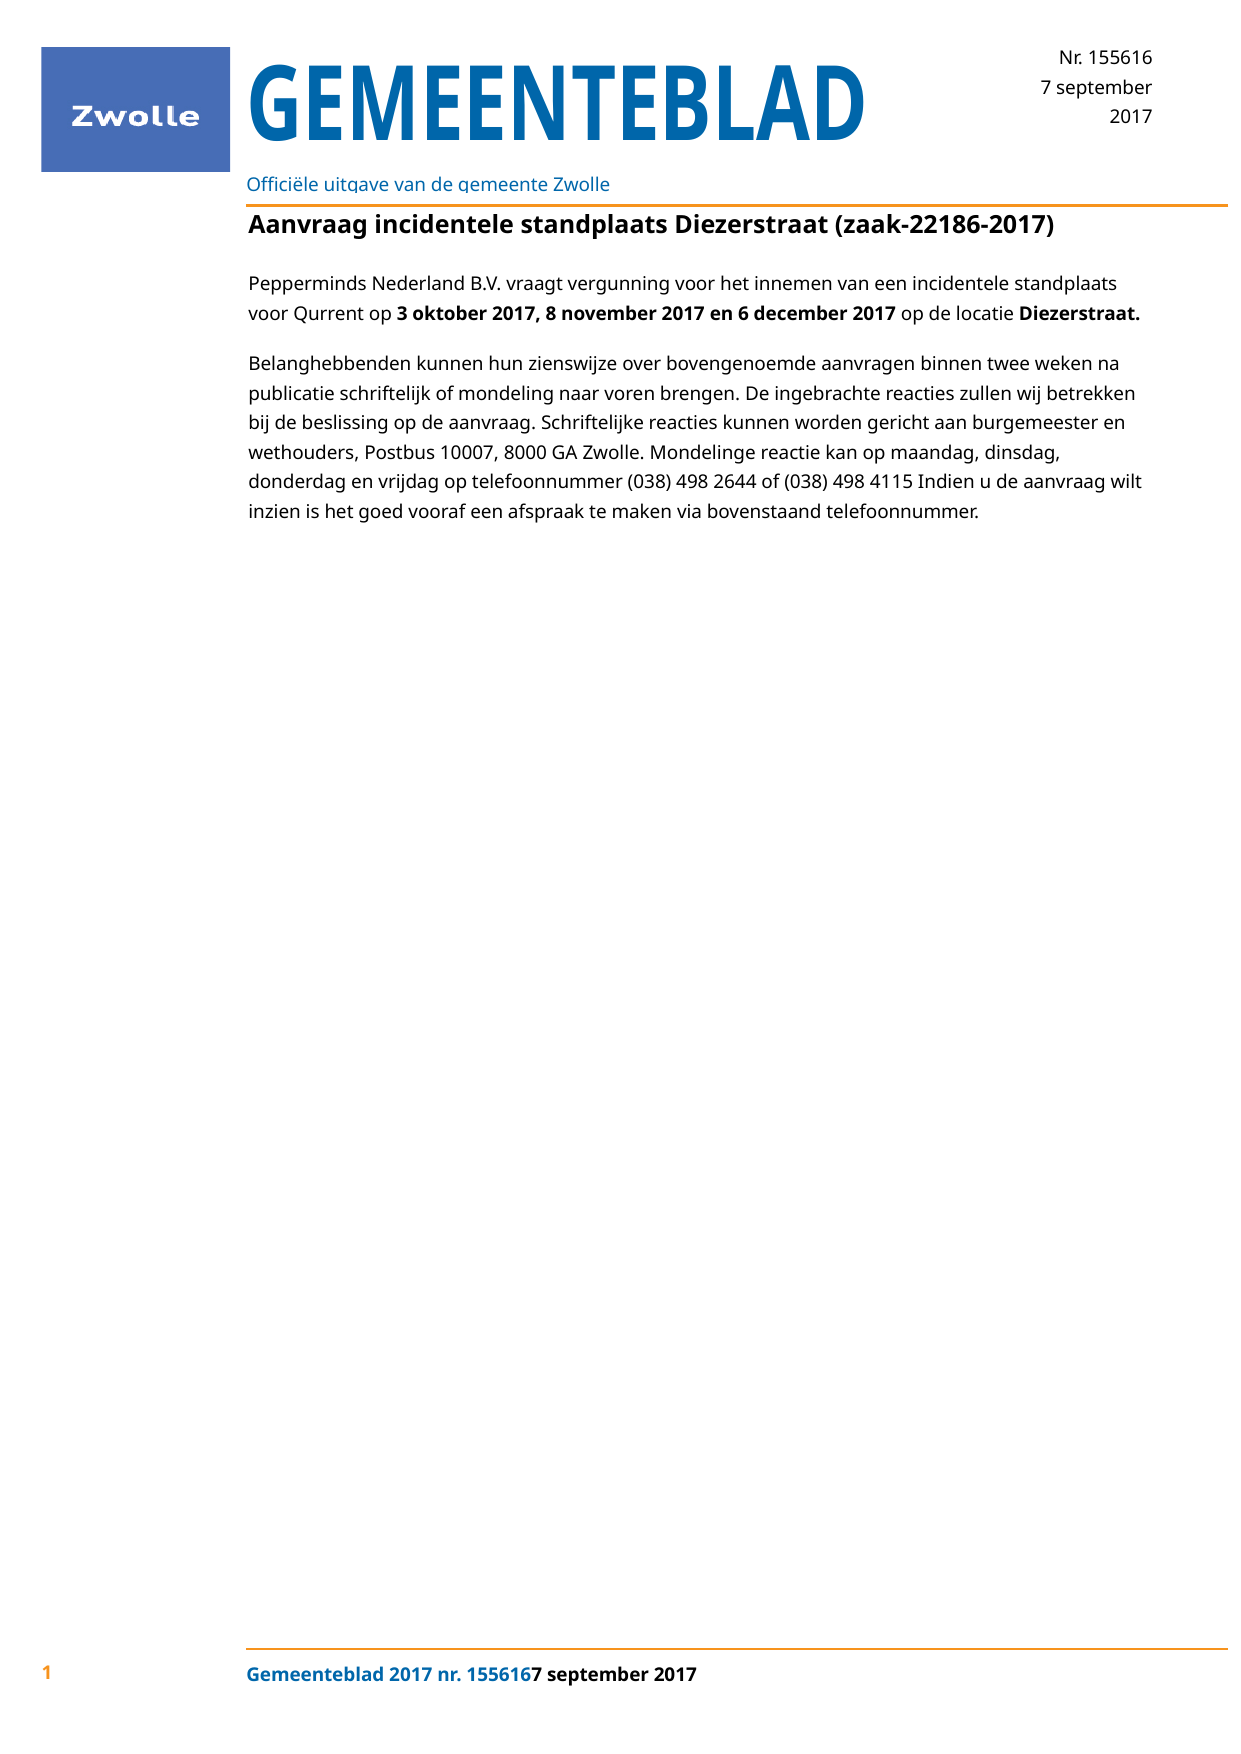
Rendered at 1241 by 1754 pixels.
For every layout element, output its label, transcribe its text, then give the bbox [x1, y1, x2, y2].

picture [41, 47, 231, 172]
text Pepperminds Nederland B.V. vraagt vergunning voor het innemen van een incidentele standplaats voor Qurrent op 3 oktober 2017, 8 november 2017 en 6 december 2017 op de locatie Diezerstraat. [248, 270, 1152, 326]
text Belanghebbenden kunnen hun zienswijze over bovengenoemde aanvragen binnen twee weken na publicatie schriftelijk of mondeling naar voren brengen. De ingebrachte reacties zullen wij betrekken bij de beslissing op de aanvraag. Schriftelijke reacties kunnen worden gericht aan burgemeester en wethouders, Postbus 10007, 8000 GA Zwolle. Mondelinge reactie kan op maandag, dinsdag, donderdag en vrijdag op telefoonnummer (038) 498 2644 of (038) 498 4115 Indien u de aanvraag wilt inzien is het goed vooraf een afspraak te maken via bovenstaand telefoonnummer. [248, 350, 1152, 524]
text Aanvraag incidentele standplaats Diezerstraat (zaak-22186-2017) [248, 207, 1152, 241]
